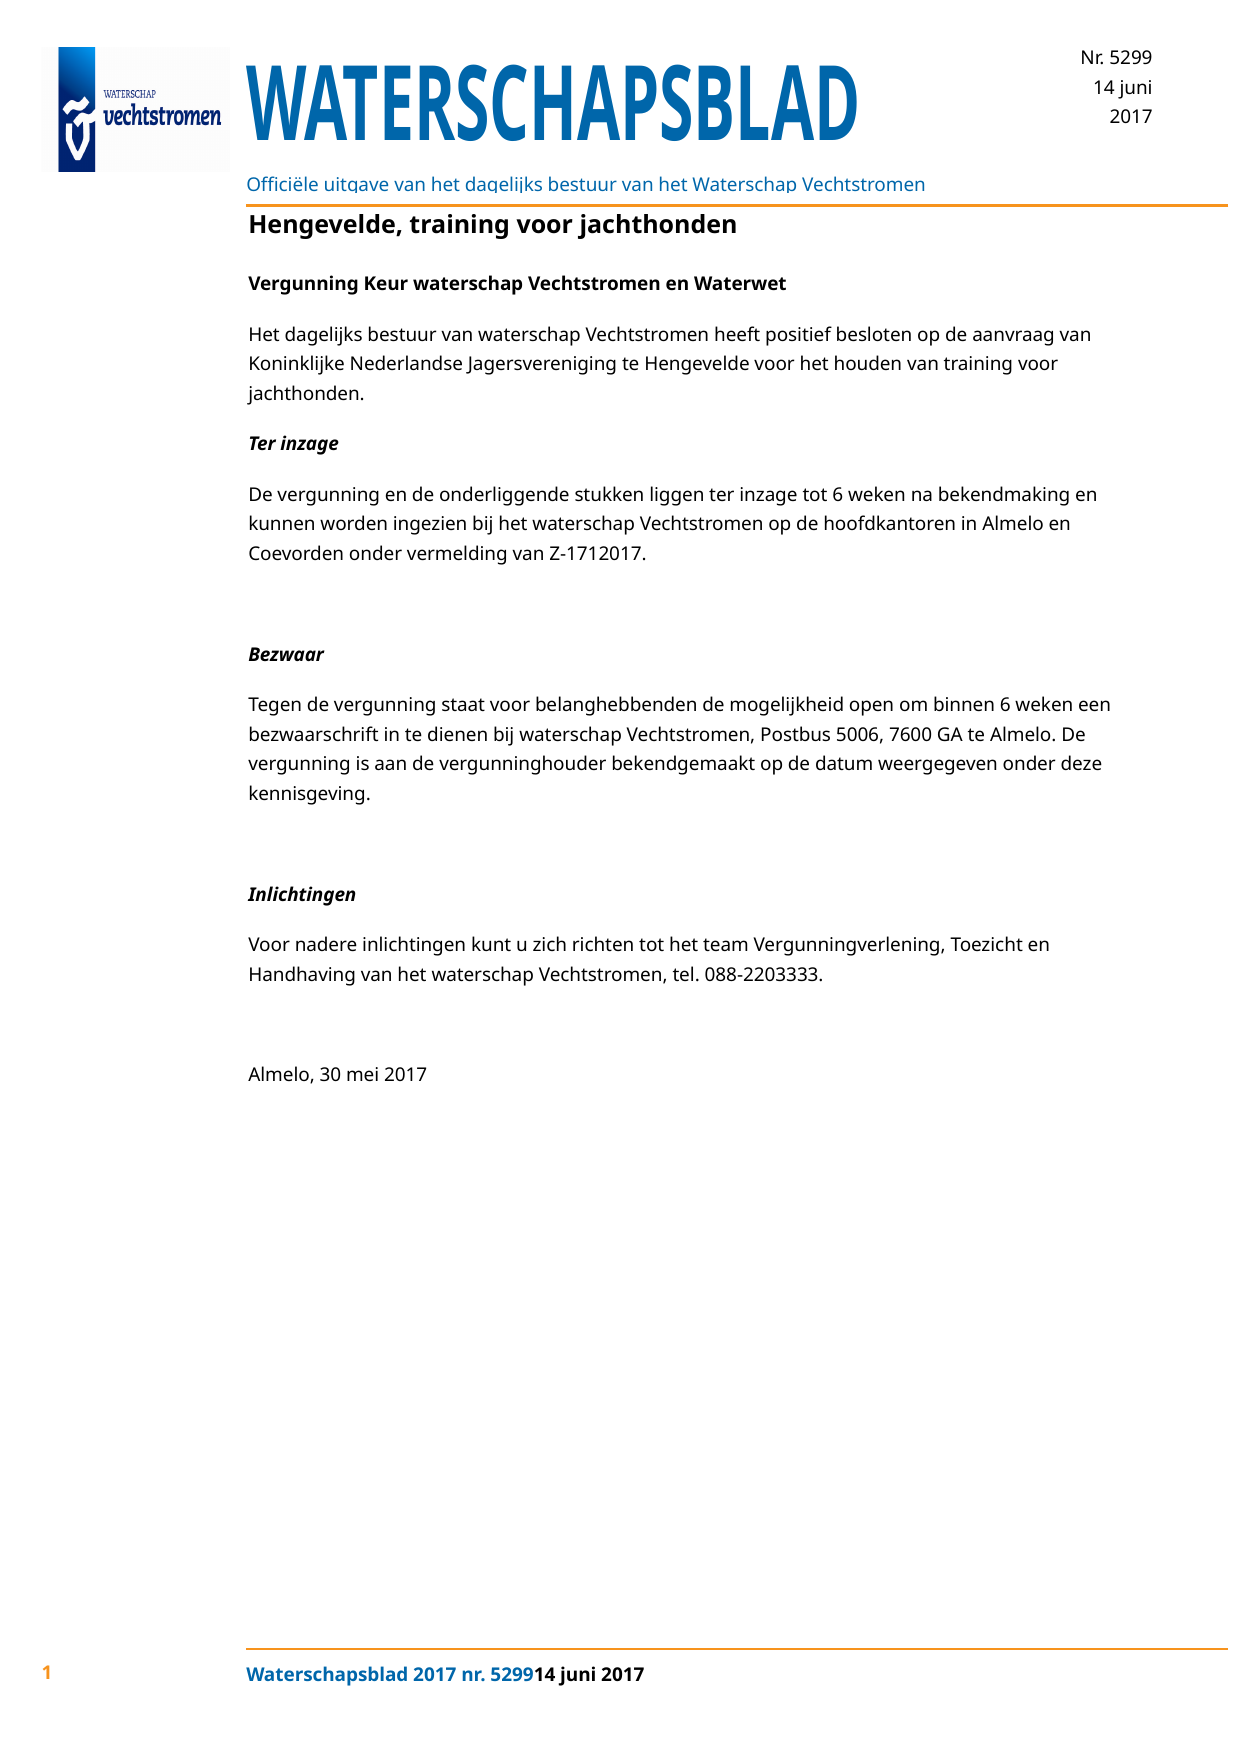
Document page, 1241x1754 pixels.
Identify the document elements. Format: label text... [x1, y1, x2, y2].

text Tegen de vergunning staat voor belanghebbenden de mogelijkheid open om binnen 6 weken een bezwaarschrift in te dienen bij waterschap Vechtstromen, Postbus 5006, 7600 GA te Almelo. De vergunning is aan de vergunninghouder bekendgemaakt op de datum weergegeven onder deze kennisgeving. [248, 691, 1152, 806]
text Voor nadere inlichtingen kunt u zich richten tot het team Vergunningverlening, Toezicht en Handhaving van het waterschap Vechtstromen, tel. 088-2203333. [248, 931, 1152, 986]
text Vergunning Keur waterschap Vechtstromen en Waterwet [248, 270, 1152, 296]
picture [41, 47, 231, 172]
text De vergunning en de onderliggende stukken liggen ter inzage tot 6 weken na bekendmaking en kunnen worden ingezien bij het waterschap Vechtstromen op de hoofdkantoren in Almelo en Coevorden onder vermelding van Z-1712017. [248, 481, 1152, 566]
text Het dagelijks bestuur van waterschap Vechtstromen heeft positief besloten op de aanvraag van Koninklijke Nederlandse Jagersvereniging te Hengevelde voor het houden van training voor jachthonden. [248, 321, 1152, 406]
text Almelo, 30 mei 2017 [248, 1062, 1152, 1087]
text Ter inzage [248, 430, 1152, 456]
text Hengevelde, training voor jachthonden [248, 207, 1152, 241]
text Bezwaar [248, 641, 1152, 666]
text Inlichtingen [248, 881, 1152, 906]
